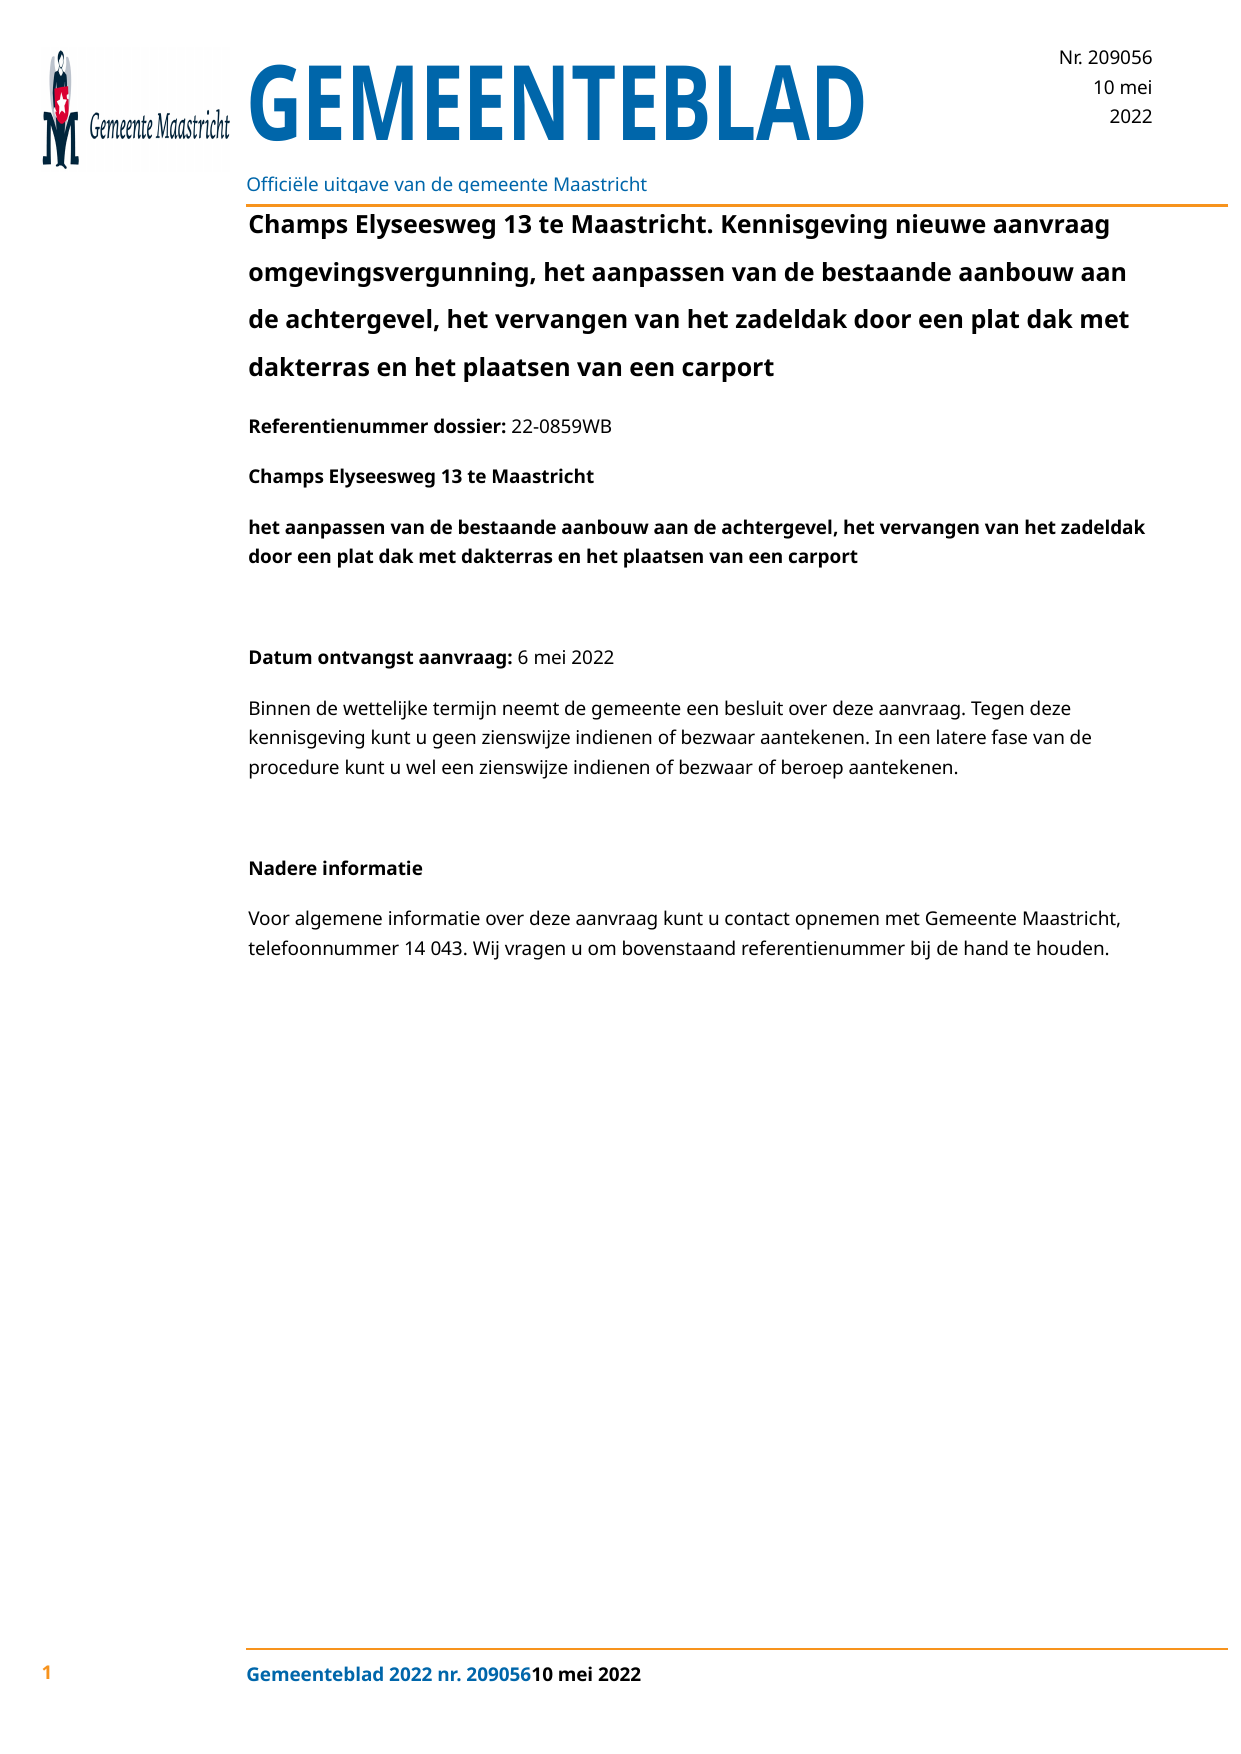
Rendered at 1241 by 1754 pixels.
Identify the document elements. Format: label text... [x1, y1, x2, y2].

text Voor algemene informatie over deze aanvraag kunt u contact opnemen met Gemeente Maastricht, telefoonnummer 14 043. Wij vragen u om bovenstaand referentienummer bij de hand te houden. [248, 905, 1152, 961]
text het aanpassen van de bestaande aanbouw aan de achtergevel, het vervangen van het zadeldak door een plat dak met dakterras en het plaatsen van een carport [248, 514, 1152, 569]
picture [41, 47, 231, 172]
text Champs Elyseesweg 13 te Maastricht. Kennisgeving nieuwe aanvraag omgevingsvergunning, het aanpassen van de bestaande aanbouw aan de achtergevel, het vervangen van het zadeldak door een plat dak met dakterras en het plaatsen van een carport [248, 207, 1152, 384]
text Champs Elyseesweg 13 te Maastricht [248, 463, 1152, 489]
text Datum ontvangst aanvraag: 6 mei 2022 [248, 644, 1152, 670]
text Binnen de wettelijke termijn neemt de gemeente een besluit over deze aanvraag. Tegen deze kennisgeving kunt u geen zienswijze indienen of bezwaar aantekenen. In een latere fase van de procedure kunt u wel een zienswijze indienen of bezwaar of beroep aantekenen. [248, 695, 1152, 780]
text Referentienummer dossier: 22-0859WB [248, 413, 1152, 439]
text Nadere informatie [248, 855, 1152, 881]
